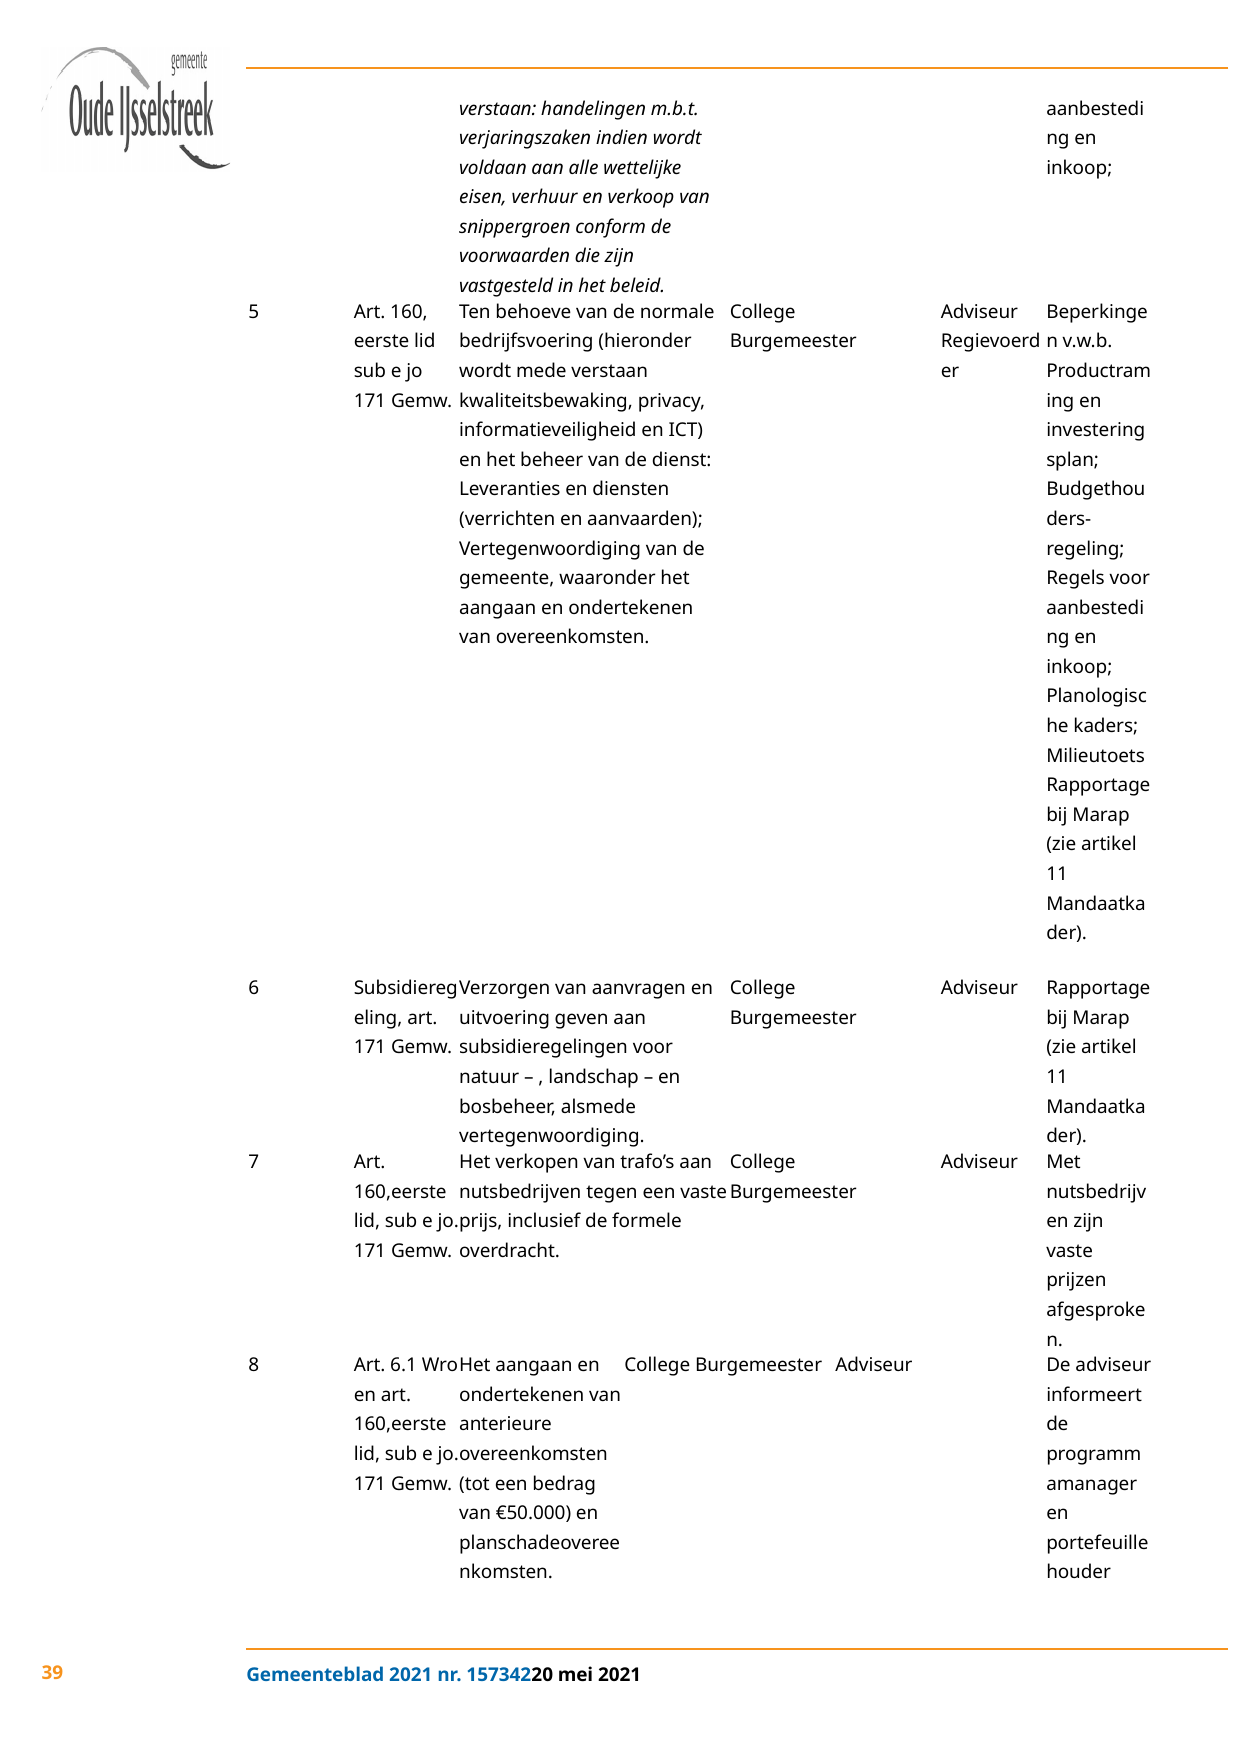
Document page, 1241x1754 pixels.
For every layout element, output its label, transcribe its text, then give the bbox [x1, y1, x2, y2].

table_cell College Burgemeester [730, 298, 941, 974]
table_cell [354, 95, 459, 298]
table_cell Art. 160,eerste lid, sub e jo. 171 Gemw. [354, 1148, 459, 1351]
table_cell [941, 95, 1046, 298]
table_cell College Burgemeester [730, 1148, 941, 1351]
table_cell College Burgemeester [730, 975, 941, 1148]
table_cell 8 [248, 1351, 353, 1584]
table_cell Het verkopen van trafo’s aan nutsbedrijven tegen een vaste prijs, inclusief de formele overdracht. [459, 1148, 729, 1351]
table_cell [248, 95, 353, 298]
table_cell 5 [248, 298, 353, 974]
picture [41, 47, 231, 172]
table_cell Ten behoeve van de normale bedrijfsvoering (hieronder wordt mede verstaan kwaliteitsbewaking, privacy, informatieveiligheid en ICT) en het beheer van de dienst: Leveranties en diensten (verrichten en aanvaarden); Vertegenwoordiging van de gemeente, waaronder het aangaan en ondertekenen van overeenkomsten. [459, 298, 729, 974]
table_cell Rapportage bij Marap (zie artikel 11 Mandaatkader). [1046, 975, 1152, 1148]
table_cell Beperkingen v.w.b. Productraming en investeringsplan; Budgethouders- regeling; Regels voor aanbesteding en inkoop; Planologische kaders; Milieutoets Rapportage bij Marap (zie artikel 11 Mandaatkader). [1046, 298, 1152, 974]
table_cell Adviseur [941, 975, 1046, 1148]
table_cell Adviseur Regievoerder [941, 298, 1046, 974]
table_cell verstaan: handelingen m.b.t. verjaringszaken indien wordt voldaan aan alle wettelijke eisen, verhuur en verkoop van snippergroen conform de voorwaarden die zijn vastgesteld in het beleid. [459, 95, 729, 298]
table_cell aanbesteding en inkoop; [1046, 95, 1152, 298]
table_cell Art. 160, eerste lid sub e jo 171 Gemw. [354, 298, 459, 974]
table_cell Adviseur [835, 1351, 1046, 1584]
table_cell 6 [248, 975, 353, 1148]
table_cell [730, 95, 941, 298]
table_cell Het aangaan en ondertekenen van anterieure overeenkomsten (tot een bedrag van €50.000) en planschadeovereenkomsten. [459, 1351, 624, 1584]
table_cell Verzorgen van aanvragen en uitvoering geven aan subsidieregelingen voor natuur – , landschap – en bosbeheer, alsmede vertegenwoordiging. [459, 975, 729, 1148]
table_cell Art. 6.1 Wro en art. 160,eerste lid, sub e jo. 171 Gemw. [354, 1351, 459, 1584]
table_cell Adviseur [941, 1148, 1046, 1351]
table_cell College Burgemeester [624, 1351, 835, 1584]
table_cell Met nutsbedrijven zijn vaste prijzen afgesproken. [1046, 1148, 1152, 1351]
table_cell 7 [248, 1148, 353, 1351]
table_cell Subsidieregeling, art. 171 Gemw. [354, 975, 459, 1148]
table_cell De adviseur informeert de programmamanager en portefeuillehouder [1046, 1351, 1152, 1584]
